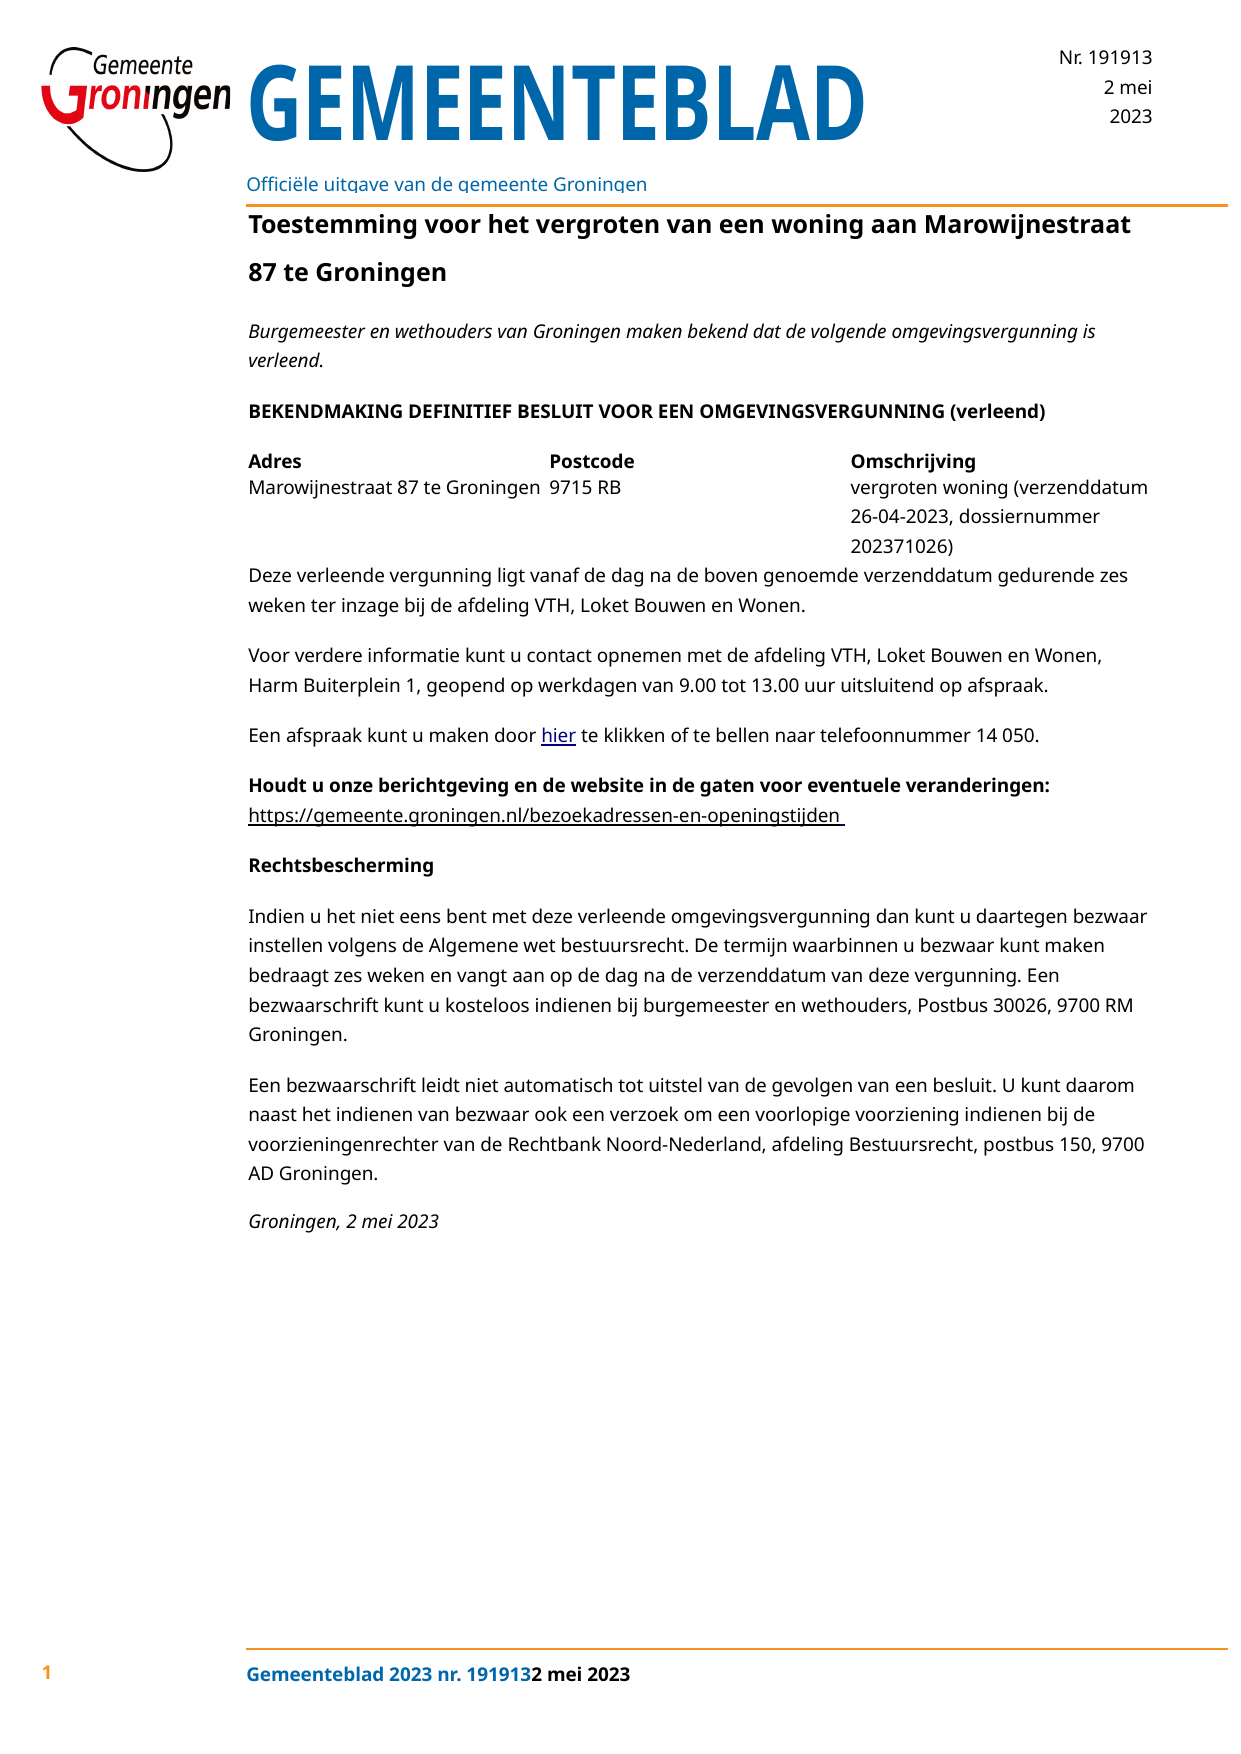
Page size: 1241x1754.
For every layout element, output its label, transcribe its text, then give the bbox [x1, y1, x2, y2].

text Indien u het niet eens bent met deze verleende omgevingsvergunning dan kunt u daartegen bezwaar instellen volgens de Algemene wet bestuursrecht. De termijn waarbinnen u bezwaar kunt maken bedraagt zes weken en vangt aan op de dag na de verzenddatum van deze vergunning. Een bezwaarschrift kunt u kosteloos indienen bij burgemeester en wethouders, Postbus 30026, 9700 RM Groningen. [248, 903, 1152, 1047]
table_header Omschrijving [850, 449, 1152, 474]
text Burgemeester en wethouders van Groningen maken bekend dat de volgende omgevingsvergunning is verleend. [248, 318, 1152, 373]
text Deze verleende vergunning ligt vanaf de dag na de boven genoemde verzenddatum gedurende zes weken ter inzage bij de afdeling VTH, Loket Bouwen en Wonen. [248, 562, 1152, 618]
text Een bezwaarschrift leidt niet automatisch tot uitstel van de gevolgen van een besluit. U kunt daarom naast het indienen van bezwaar ook een verzoek om een voorlopige voorziening indienen bij de voorzieningenrechter van de Rechtbank Noord-Nederland, afdeling Bestuursrecht, postbus 150, 9700 AD Groningen. [248, 1072, 1152, 1186]
text Toestemming voor het vergroten van een woning aan Marowijnestraat 87 te Groningen [248, 207, 1152, 288]
table_cell Marowijnestraat 87 te Groningen [248, 474, 549, 559]
text BEKENDMAKING DEFINITIEF BESLUIT VOOR EEN OMGEVINGSVERGUNNING (verleend) [248, 398, 1152, 424]
text Groningen, 2 mei 2023 [248, 1208, 1152, 1234]
text Houdt u onze berichtgeving en de website in de gaten voor eventuele veranderingen: https://gemeente.groningen.nl/bezoekadressen-en-openingstijden [248, 773, 1152, 828]
table_header Postcode [549, 449, 850, 474]
text Een afspraak kunt u maken door hier te klikken of te bellen naar telefoonnummer 14 050. [248, 722, 1152, 748]
text Voor verdere informatie kunt u contact opnemen met de afdeling VTH, Loket Bouwen en Wonen, Harm Buiterplein 1, geopend op werkdagen van 9.00 tot 13.00 uur uitsluitend op afspraak. [248, 642, 1152, 698]
table_cell 9715 RB [549, 474, 850, 559]
table_cell vergroten woning (verzenddatum 26-04-2023, dossiernummer 202371026) [850, 474, 1152, 559]
picture [41, 47, 231, 172]
text Rechtsbescherming [248, 853, 1152, 878]
table_header Adres [248, 449, 549, 474]
